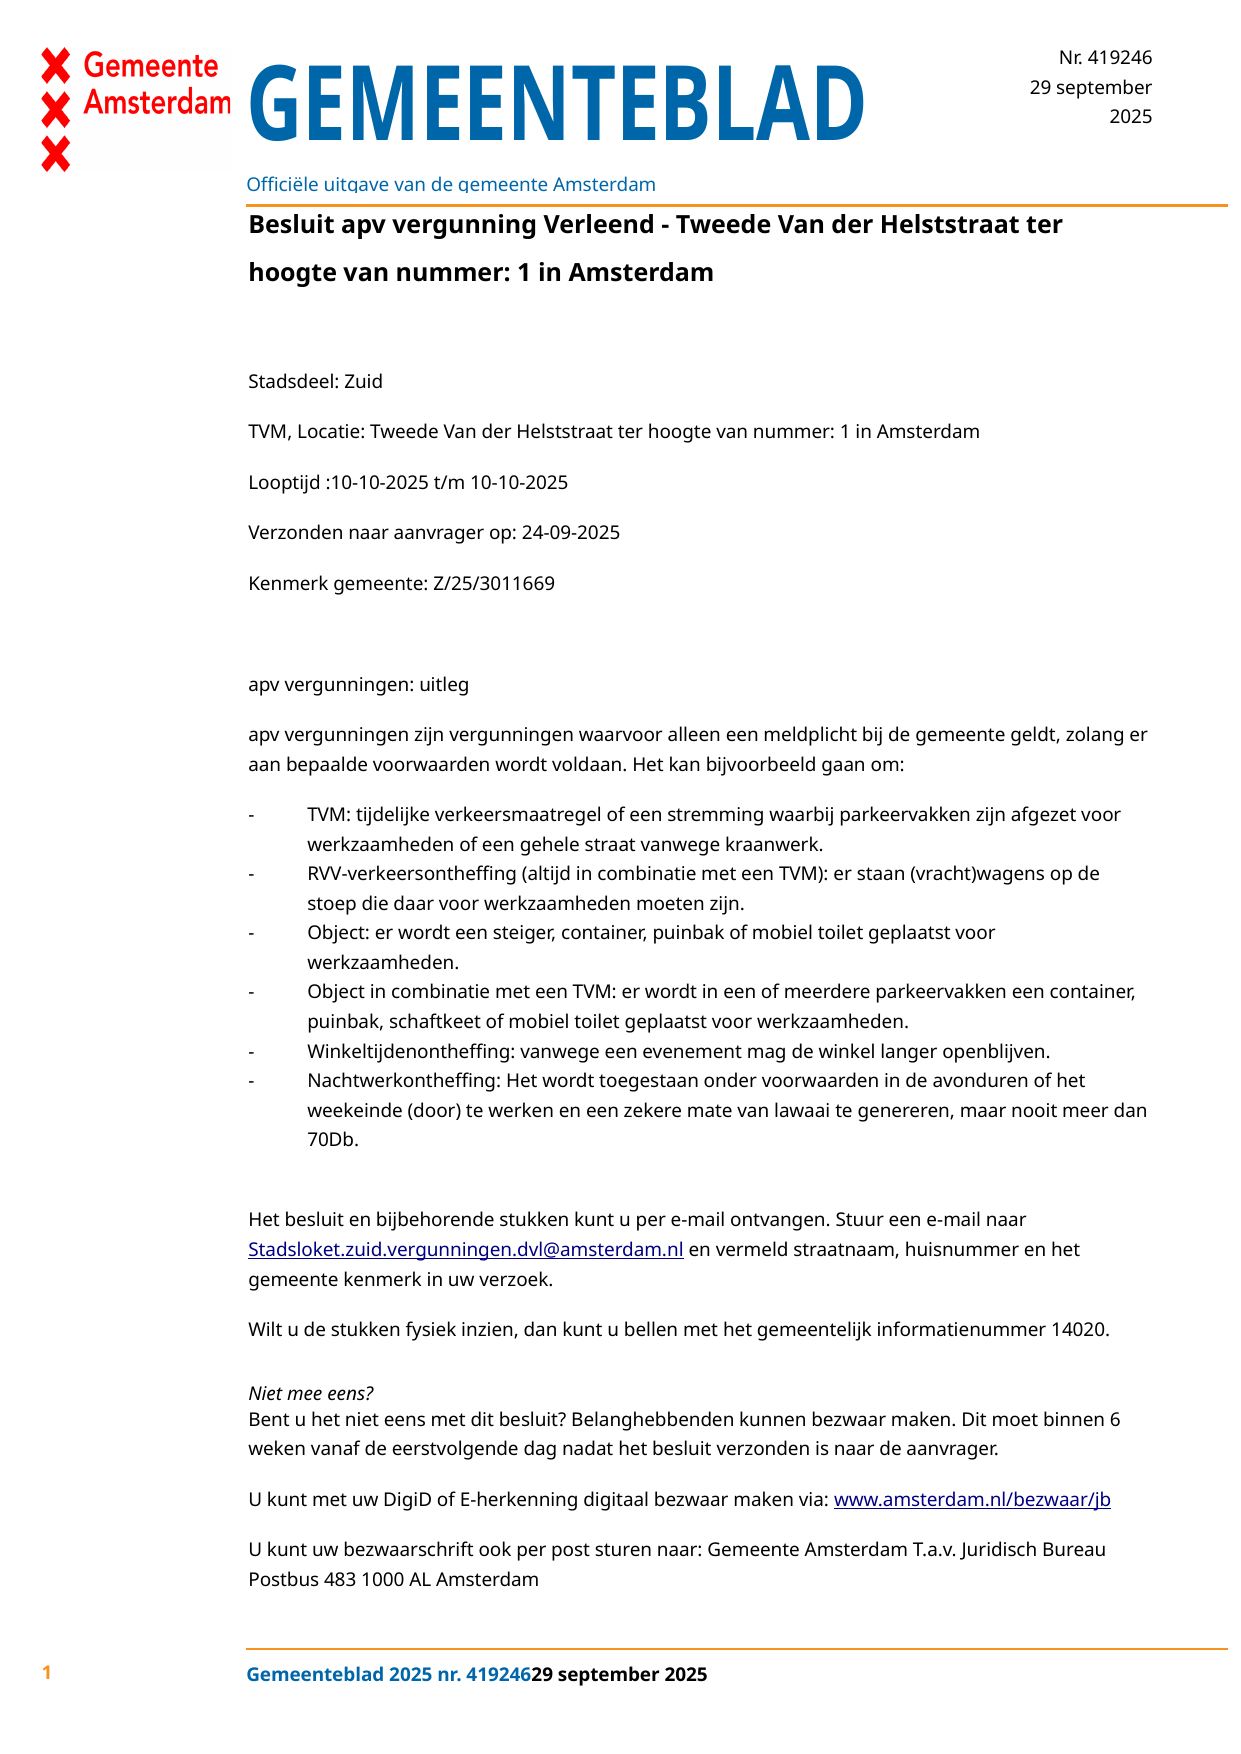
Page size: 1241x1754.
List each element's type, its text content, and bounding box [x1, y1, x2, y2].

text Verzonden naar aanvrager op: 24-09-2025 [248, 519, 1152, 545]
text Het besluit en bijbehorende stukken kunt u per e-mail ontvangen. Stuur een e-mail naar Stadsloket.zuid.vergunningen.dvl@amsterdam.nl en vermeld straatnaam, huisnummer en het gemeente kenmerk in uw verzoek. [248, 1207, 1152, 1292]
list Winkeltijdenontheffing: vanwege een evenement mag de winkel langer openblijven. [248, 1038, 1152, 1064]
list Nachtwerkontheffing: Het wordt toegestaan onder voorwaarden in de avonduren of het weekeinde (door) te werken en een zekere mate van lawaai te genereren, maar nooit meer dan 70Db. [248, 1067, 1152, 1152]
text Besluit apv vergunning Verleend - Tweede Van der Helststraat ter hoogte van nummer: 1 in Amsterdam [248, 207, 1152, 288]
text Kenmerk gemeente: Z/25/3011669 [248, 570, 1152, 596]
list TVM: tijdelijke verkeersmaatregel of een stremming waarbij parkeervakken zijn afgezet voor werkzaamheden of een gehele straat vanwege kraanwerk. [248, 801, 1152, 857]
text Bent u het niet eens met dit besluit? Belanghebbenden kunnen bezwaar maken. Dit moet binnen 6 weken vanaf de eerstvolgende dag nadat het besluit verzonden is naar de aanvrager. [248, 1406, 1152, 1461]
text Looptijd :10-10-2025 t/m 10-10-2025 [248, 469, 1152, 495]
text Niet mee eens? [248, 1380, 1152, 1406]
text Stadsdeel: Zuid [248, 368, 1152, 394]
text U kunt uw bezwaarschrift ook per post sturen naar: Gemeente Amsterdam T.a.v. Juridisch Bureau Postbus 483 1000 AL Amsterdam [248, 1536, 1152, 1592]
text TVM, Locatie: Tweede Van der Helststraat ter hoogte van nummer: 1 in Amsterdam [248, 419, 1152, 444]
text apv vergunningen: uitleg [248, 671, 1152, 697]
list Object: er wordt een steiger, container, puinbak of mobiel toilet geplaatst voor werkzaamheden. [248, 919, 1152, 975]
list RVV-verkeersontheffing (altijd in combinatie met een TVM): er staan (vracht)wagens op de stoep die daar voor werkzaamheden moeten zijn. [248, 860, 1152, 916]
picture [41, 47, 231, 172]
list Object in combinatie met een TVM: er wordt in een of meerdere parkeervakken een container, puinbak, schaftkeet of mobiel toilet geplaatst voor werkzaamheden. [248, 979, 1152, 1034]
text Wilt u de stukken fysiek inzien, dan kunt u bellen met het gemeentelijk informatienummer 14020. [248, 1316, 1152, 1342]
text U kunt met uw DigiD of E-herkenning digitaal bezwaar maken via: www.amsterdam.nl/bezwaar/jb [248, 1486, 1152, 1512]
text apv vergunningen zijn vergunningen waarvoor alleen een meldplicht bij de gemeente geldt, zolang er aan bepaalde voorwaarden wordt voldaan. Het kan bijvoorbeeld gaan om: [248, 721, 1152, 777]
